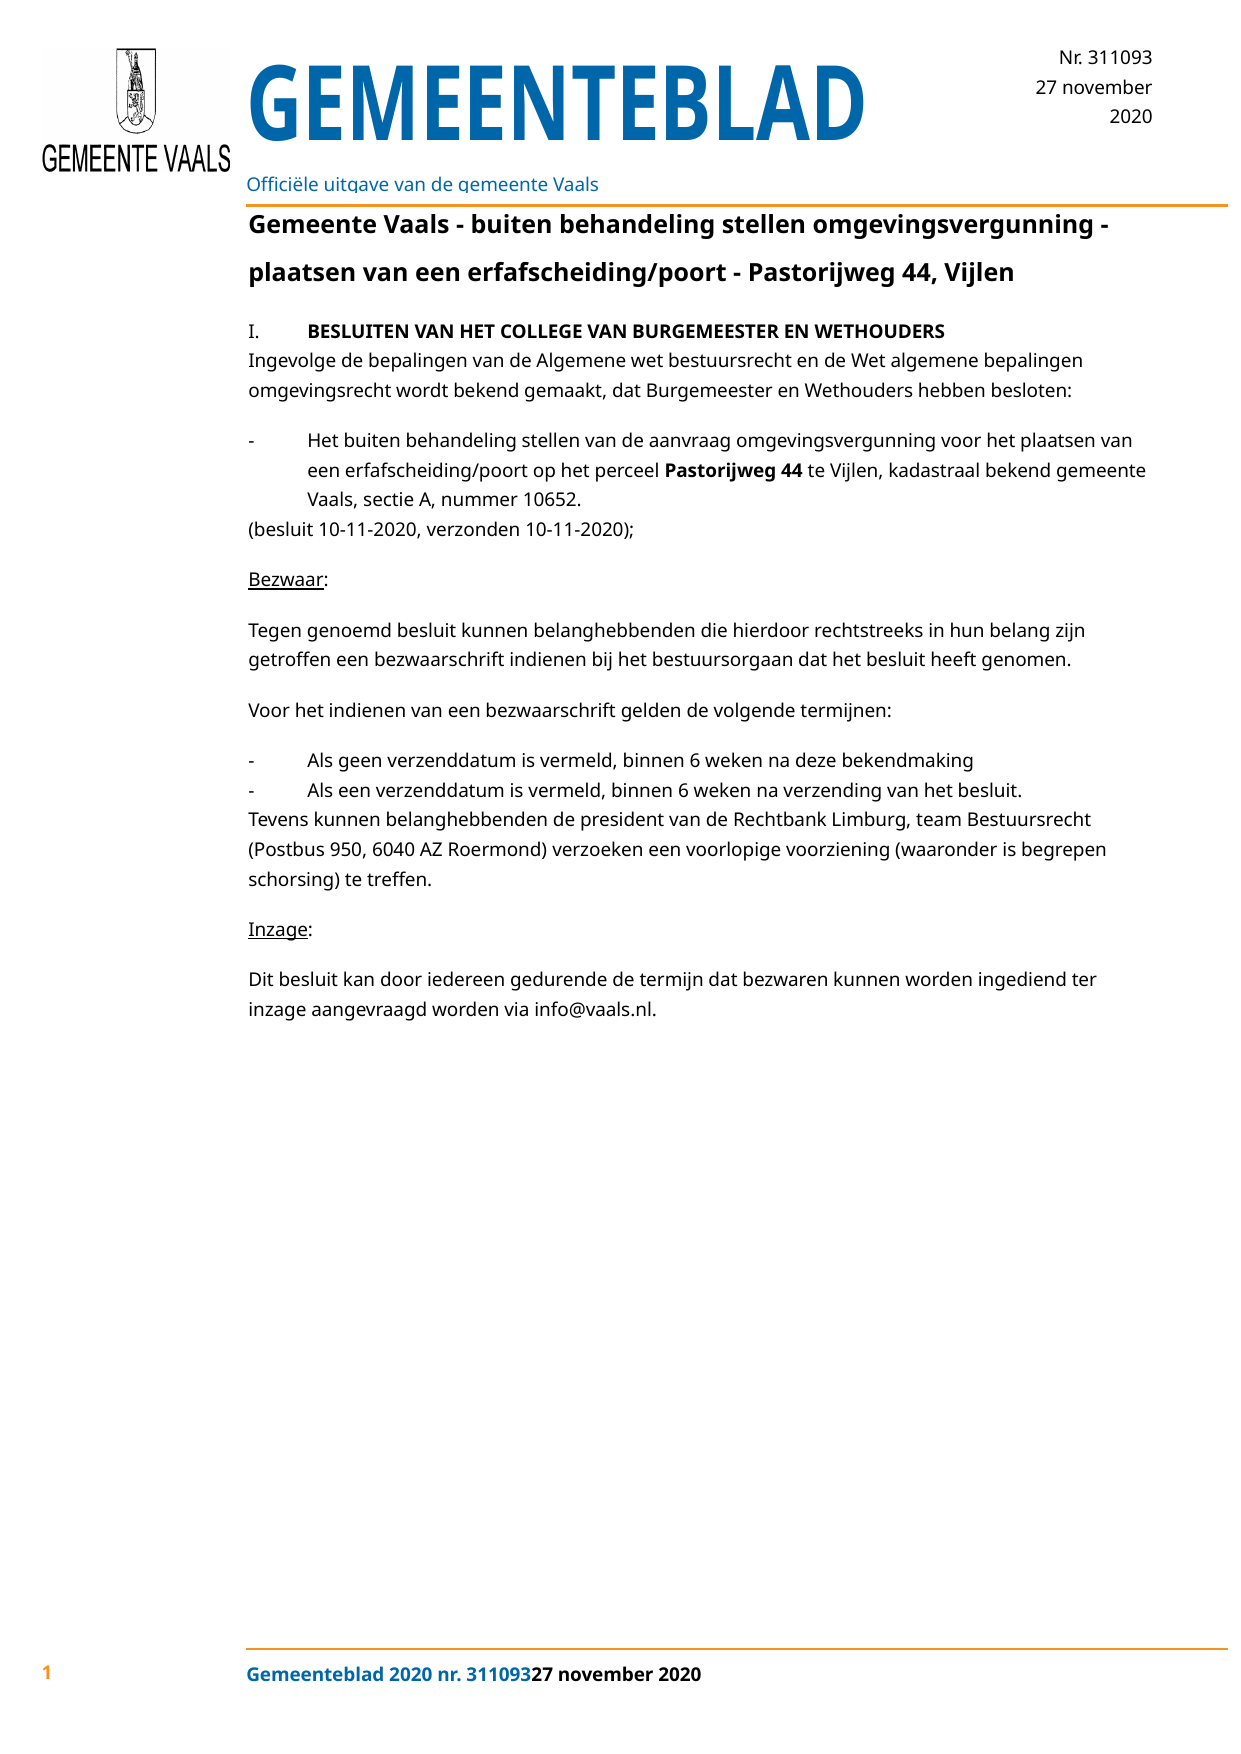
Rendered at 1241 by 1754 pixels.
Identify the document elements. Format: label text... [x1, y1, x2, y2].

list Als geen verzenddatum is vermeld, binnen 6 weken na deze bekendmaking [248, 747, 1152, 773]
text Voor het indienen van een bezwaarschrift gelden de volgende termijnen: [248, 697, 1152, 723]
text (besluit 10-11-2020, verzonden 10-11-2020); [248, 516, 1152, 542]
list Het buiten behandeling stellen van de aanvraag omgevingsvergunning voor het plaatsen van een erfafscheiding/poort op het perceel Pastorijweg 44 te Vijlen, kadastraal bekend gemeente Vaals, sectie A, nummer 10652. [248, 427, 1152, 512]
picture [41, 47, 231, 172]
text Tevens kunnen belanghebbenden de president van de Rechtbank Limburg, team Bestuursrecht (Postbus 950, 6040 AZ Roermond) verzoeken een voorlopige voorziening (waaronder is begrepen schorsing) te treffen. [248, 807, 1152, 892]
text Bezwaar: [248, 567, 1152, 592]
text Gemeente Vaals - buiten behandeling stellen omgevingsvergunning - plaatsen van een erfafscheiding/poort - Pastorijweg 44, Vijlen [248, 207, 1152, 288]
list BESLUITEN VAN HET COLLEGE VAN BURGEMEESTER EN WETHOUDERS [248, 318, 1152, 344]
text Dit besluit kan door iedereen gedurende de termijn dat bezwaren kunnen worden ingediend ter inzage aangevraagd worden via info@vaals.nl. [248, 967, 1152, 1022]
text Tegen genoemd besluit kunnen belanghebbenden die hierdoor rechtstreeks in hun belang zijn getroffen een bezwaarschrift indienen bij het bestuursorgaan dat het besluit heeft genomen. [248, 617, 1152, 672]
text Inzage: [248, 916, 1152, 942]
list Als een verzenddatum is vermeld, binnen 6 weken na verzending van het besluit. [248, 777, 1152, 803]
text Ingevolge de bepalingen van de Algemene wet bestuursrecht en de Wet algemene bepalingen omgevingsrecht wordt bekend gemaakt, dat Burgemeester en Wethouders hebben besloten: [248, 347, 1152, 403]
